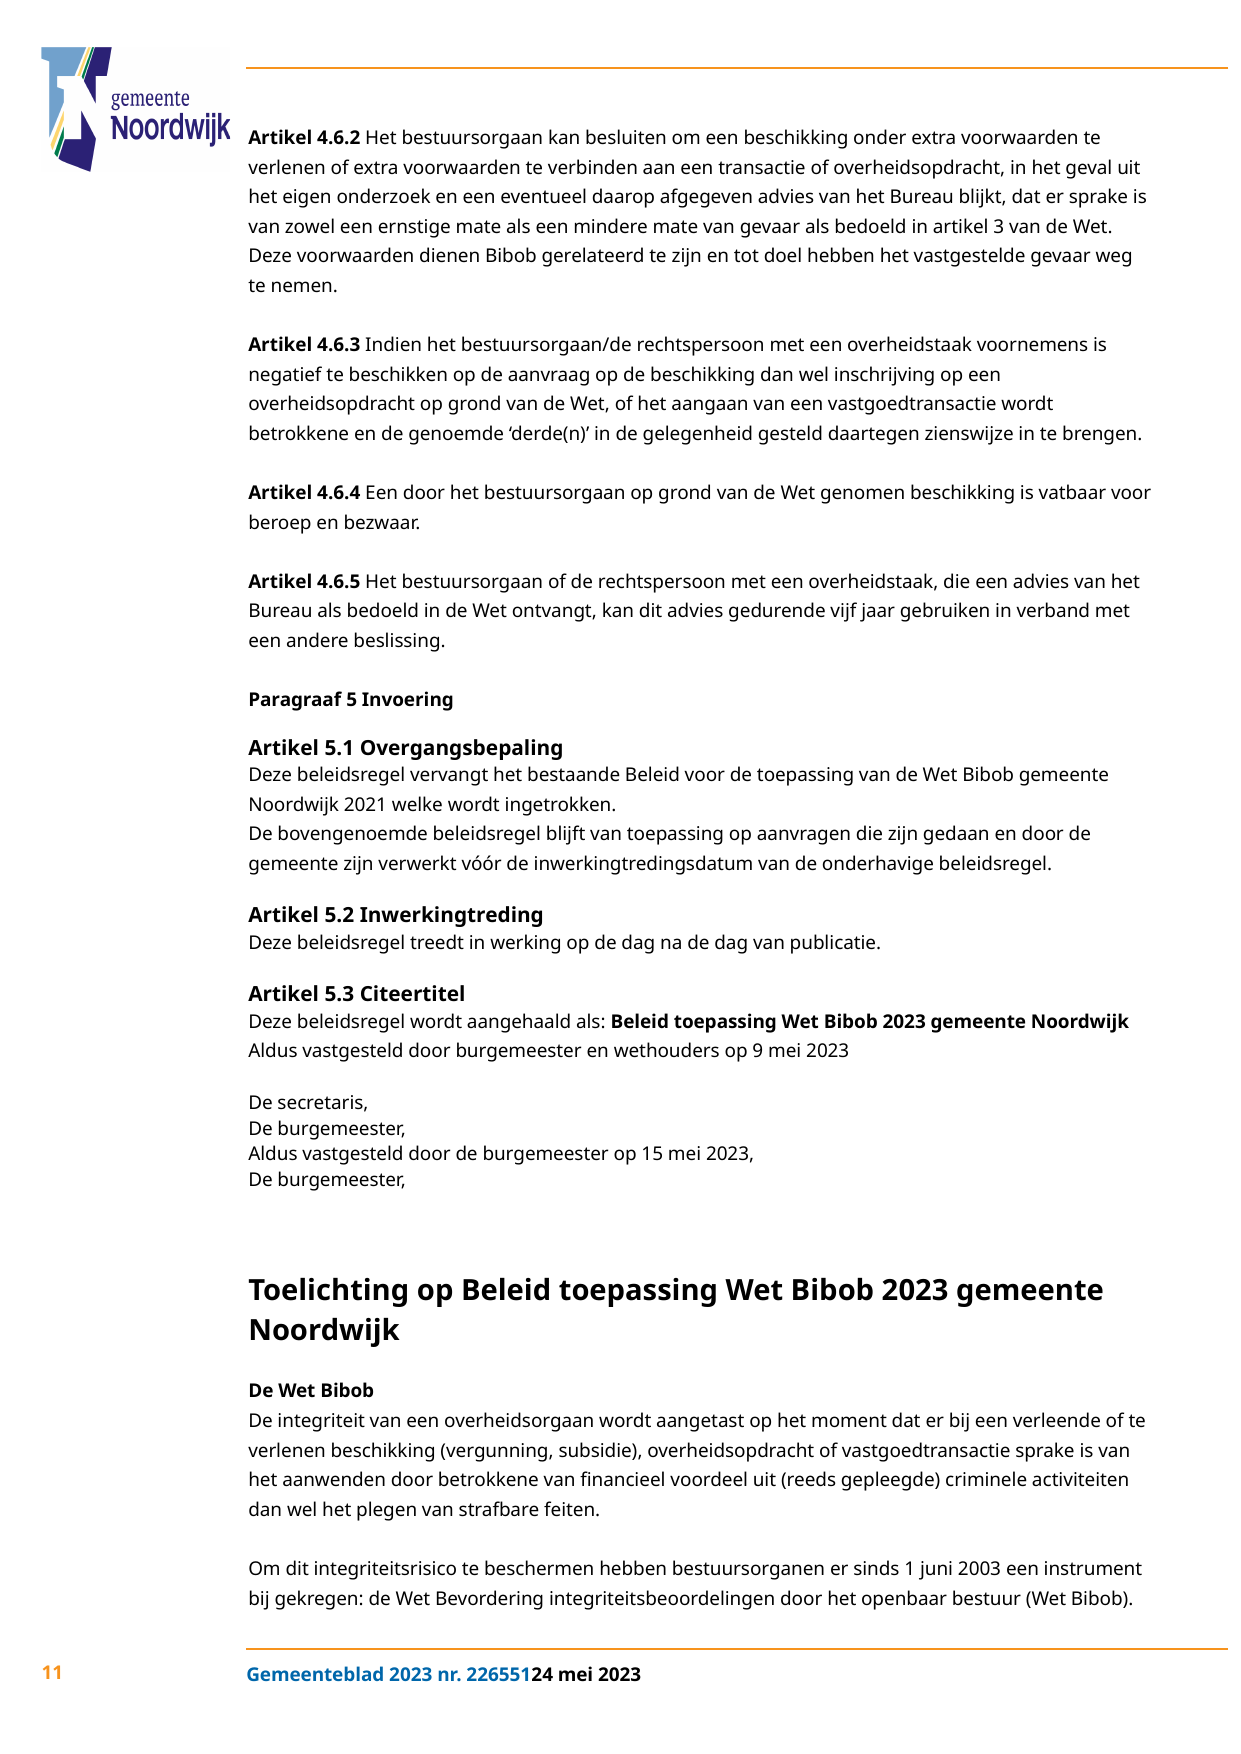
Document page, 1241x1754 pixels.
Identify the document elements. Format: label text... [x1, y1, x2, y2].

text Deze beleidsregel vervangt het bestaande Beleid voor de toepassing van de Wet Bibob gemeente Noordwijk 2021 welke wordt ingetrokken. [248, 761, 1152, 817]
text De burgemeester, [248, 1115, 1152, 1140]
text De Wet Bibob [248, 1378, 1152, 1403]
text De burgemeester, [248, 1166, 1152, 1192]
text De integriteit van een overheidsorgaan wordt aangetast op het moment dat er bij een verleende of te verlenen beschikking (vergunning, subsidie), overheidsopdracht of vastgoedtransactie sprake is van het aanwenden door betrokkene van financieel voordeel uit (reeds gepleegde) criminele activiteiten dan wel het plegen van strafbare feiten. [248, 1407, 1152, 1522]
text Artikel 4.6.4 Een door het bestuursorgaan op grond van de Wet genomen beschikking is vatbaar voor beroep en bezwaar. [248, 479, 1152, 535]
text Artikel 4.6.2 Het bestuursorgaan kan besluiten om een beschikking onder extra voorwaarden te verlenen of extra voorwaarden te verbinden aan een transactie of overheidsopdracht, in het geval uit het eigen onderzoek en een eventueel daarop afgegeven advies van het Bureau blijkt, dat er sprake is van zowel een ernstige mate als een mindere mate van gevaar als bedoeld in artikel 3 van de Wet. Deze voorwaarden dienen Bibob gerelateerd te zijn en tot doel hebben het vastgestelde gevaar weg te nemen. [248, 124, 1152, 298]
text Toelichting op Beleid toepassing Wet Bibob 2023 gemeente Noordwijk [248, 1269, 1152, 1348]
text Aldus vastgesteld door de burgemeester op 15 mei 2023, [248, 1140, 1152, 1166]
text Artikel 5.1 Overgangsbepaling [248, 733, 1152, 761]
text Artikel 5.2 Inwerkingtreding [248, 901, 1152, 929]
picture [41, 47, 231, 172]
text Aldus vastgesteld door burgemeester en wethouders op 9 mei 2023 [248, 1037, 1152, 1063]
text Artikel 5.3 Citeertitel [248, 979, 1152, 1008]
text Artikel 4.6.3 Indien het bestuursorgaan/de rechtspersoon met een overheidstaak voornemens is negatief te beschikken op de aanvraag op de beschikking dan wel inschrijving op een overheidsopdracht op grond van de Wet, of het aangaan van een vastgoedtransactie wordt betrokkene en de genoemde ‘derde(n)’ in de gelegenheid gesteld daartegen zienswijze in te brengen. [248, 331, 1152, 446]
text Om dit integriteitsrisico te beschermen hebben bestuursorganen er sinds 1 juni 2003 een instrument bij gekregen: de Wet Bevordering integriteitsbeoordelingen door het openbaar bestuur (Wet Bibob). [248, 1555, 1152, 1610]
text Deze beleidsregel treedt in werking op de dag na de dag van publicatie. [248, 929, 1152, 955]
text Deze beleidsregel wordt aangehaald als: Beleid toepassing Wet Bibob 2023 gemeente Noordwijk [248, 1008, 1152, 1034]
text Paragraaf 5 Invoering [248, 686, 1152, 712]
text De bovengenoemde beleidsregel blijft van toepassing op aanvragen die zijn gedaan en door de gemeente zijn verwerkt vóór de inwerkingtredingsdatum van de onderhavige beleidsregel. [248, 821, 1152, 876]
text De secretaris, [248, 1089, 1152, 1115]
text Artikel 4.6.5 Het bestuursorgaan of de rechtspersoon met een overheidstaak, die een advies van het Bureau als bedoeld in de Wet ontvangt, kan dit advies gedurende vijf jaar gebruiken in verband met een andere beslissing. [248, 568, 1152, 653]
